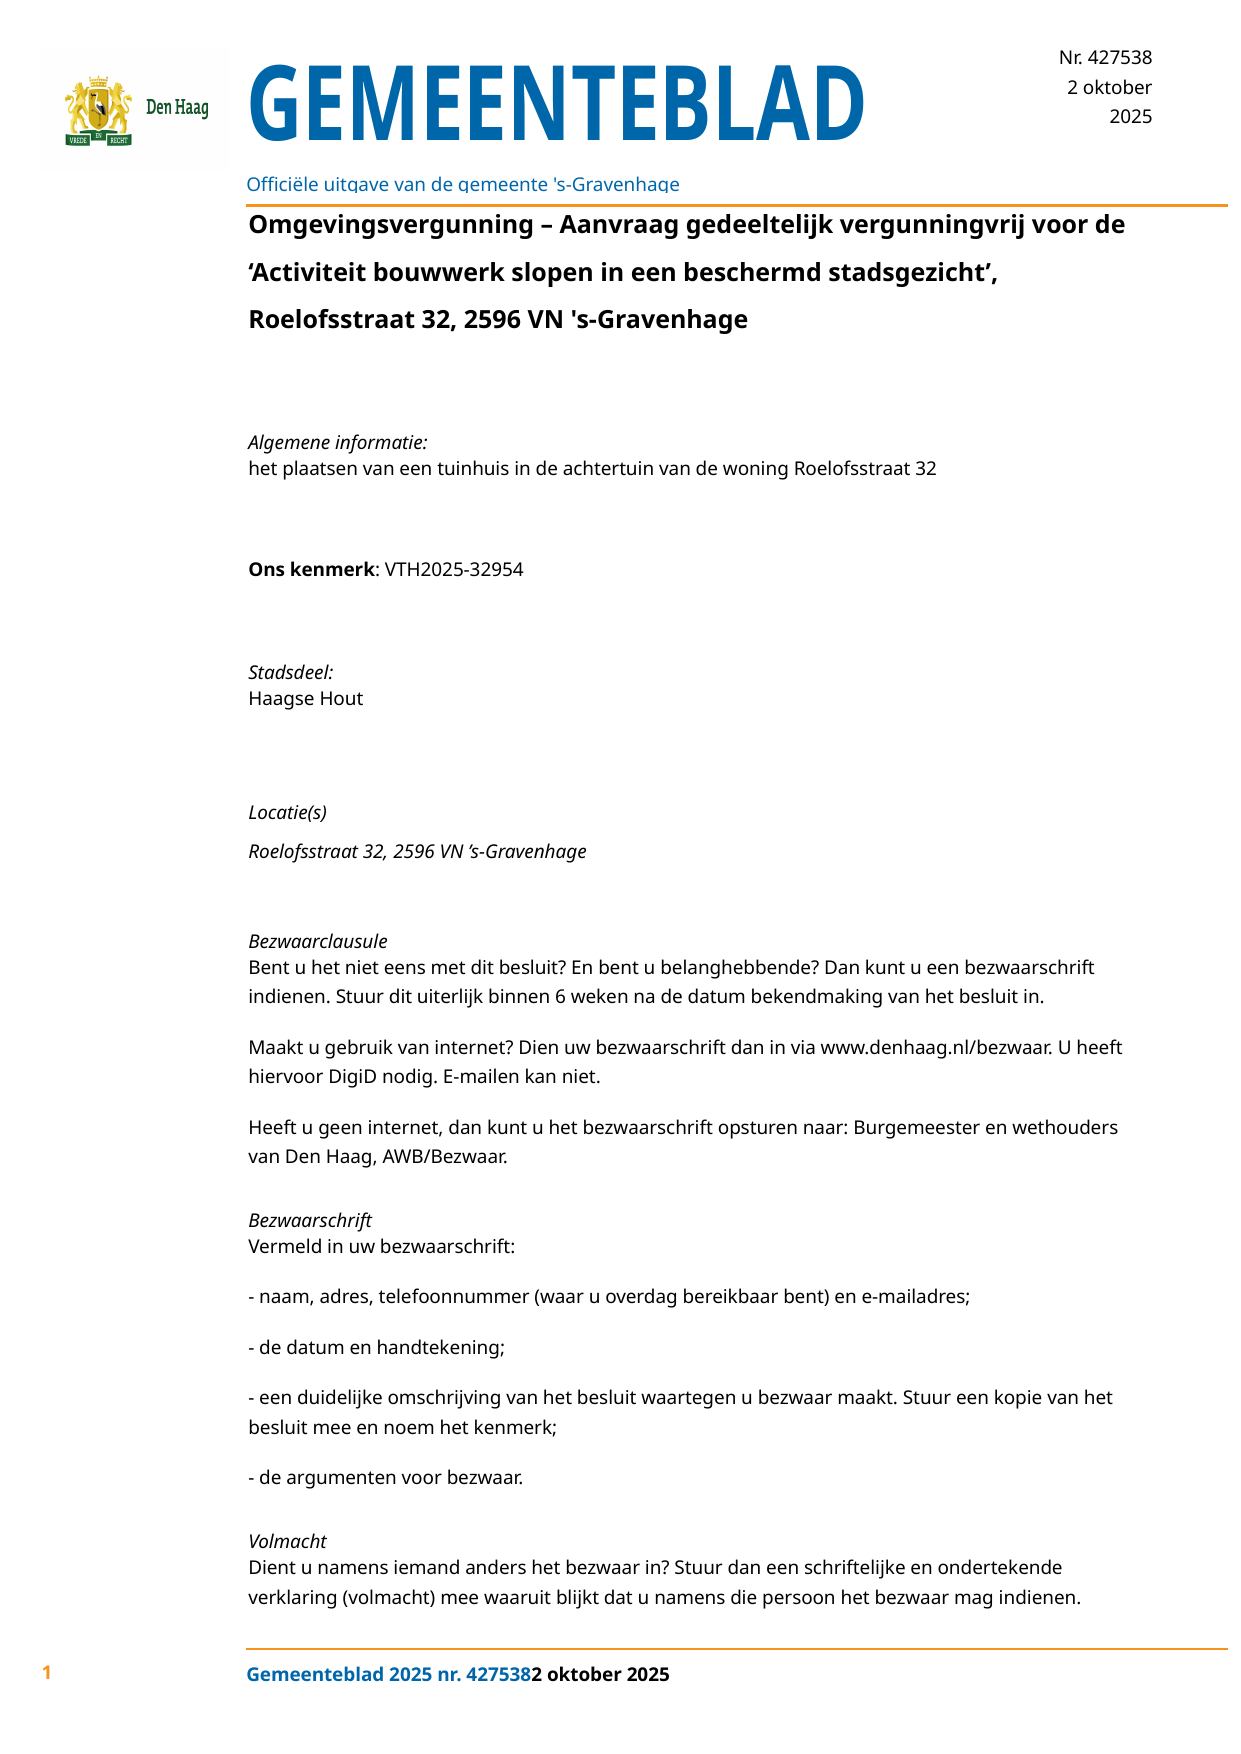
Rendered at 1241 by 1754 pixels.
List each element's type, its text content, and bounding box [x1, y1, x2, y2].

text - naam, adres, telefoonnummer (waar u overdag bereikbaar bent) en e-mailadres; [248, 1284, 1152, 1309]
text Ons kenmerk: VTH2025-32954 [248, 556, 1152, 582]
text - de argumenten voor bezwaar. [248, 1464, 1152, 1490]
text - de datum en handtekening; [248, 1334, 1152, 1360]
text Locatie(s) [248, 799, 1152, 825]
text Bezwaarschrift [248, 1208, 1152, 1233]
picture [41, 47, 231, 172]
text Stadsdeel: [248, 659, 1152, 685]
text Volmacht [248, 1528, 1152, 1554]
text Roelofsstraat 32, 2596 VN ’s-Gravenhage [248, 839, 1152, 864]
text Heeft u geen internet, dan kunt u het bezwaarschrift opsturen naar: Burgemeester en wethouders van Den Haag, AWB/Bezwaar. [248, 1114, 1152, 1169]
text Bent u het niet eens met dit besluit? En bent u belanghebbende? Dan kunt u een bezwaarschrift indienen. Stuur dit uiterlijk binnen 6 weken na de datum bekendmaking van het besluit in. [248, 954, 1152, 1009]
text Haagse Hout [248, 685, 1152, 711]
text Bezwaarclausule [248, 928, 1152, 954]
text Dient u namens iemand anders het bezwaar in? Stuur dan een schriftelijke en ondertekende verklaring (volmacht) mee waaruit blijkt dat u namens die persoon het bezwaar mag indienen. [248, 1554, 1152, 1609]
text - een duidelijke omschrijving van het besluit waartegen u bezwaar maakt. Stuur een kopie van het besluit mee en noem het kenmerk; [248, 1384, 1152, 1440]
text het plaatsen van een tuinhuis in de achtertuin van de woning Roelofsstraat 32 [248, 455, 1152, 481]
text Omgevingsvergunning – Aanvraag gedeeltelijk vergunningvrij voor de ‘Activiteit bouwwerk slopen in een beschermd stadsgezicht’, Roelofsstraat 32, 2596 VN 's-Gravenhage [248, 207, 1152, 336]
text Vermeld in uw bezwaarschrift: [248, 1233, 1152, 1259]
text Maakt u gebruik van internet? Dien uw bezwaarschrift dan in via www.denhaag.nl/bezwaar. U heeft hiervoor DigiD nodig. E-mailen kan niet. [248, 1034, 1152, 1089]
text Algemene informatie: [248, 429, 1152, 455]
